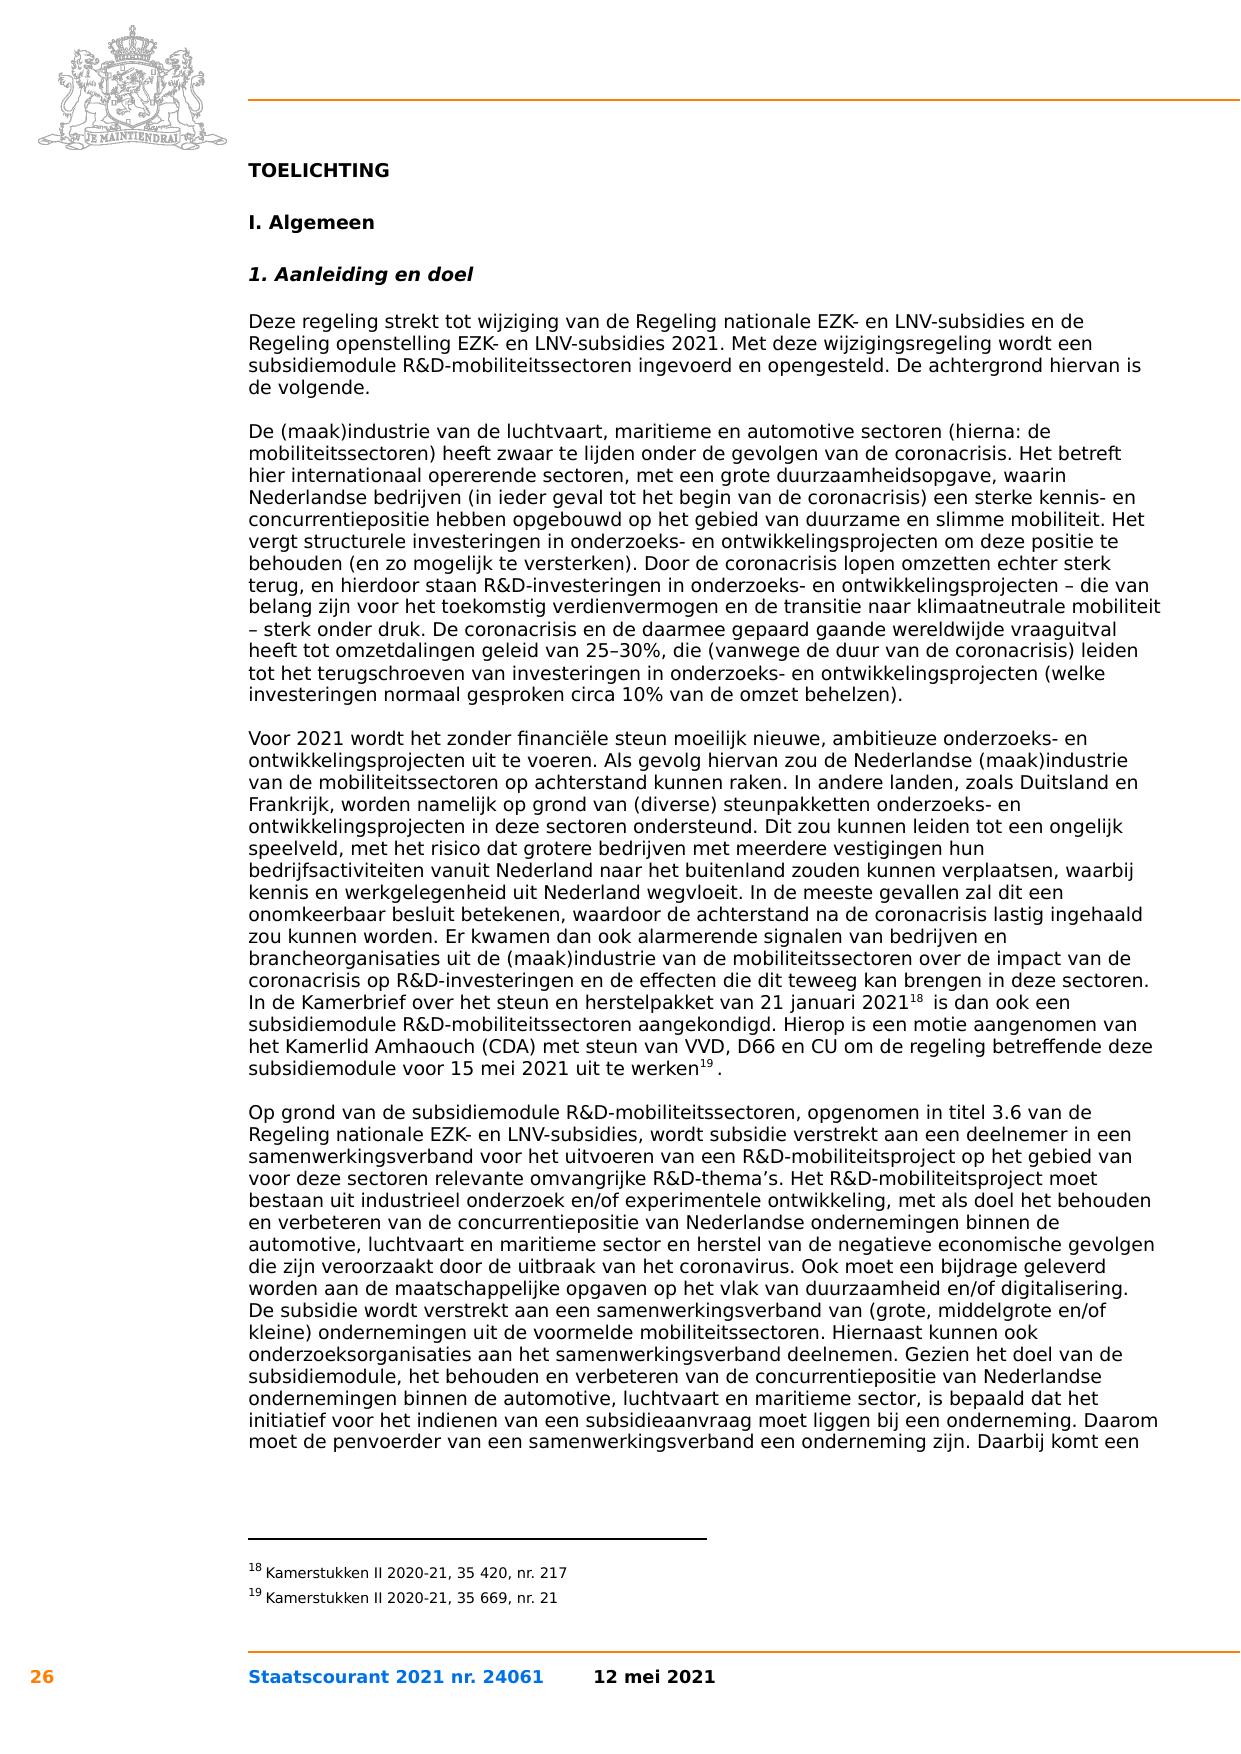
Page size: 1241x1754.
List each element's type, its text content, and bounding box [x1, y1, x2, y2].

text Kamerstukken II 2020-21, 35 669, nr. 21 [248, 1586, 1163, 1608]
text De subsidie wordt verstrekt aan een samenwerkingsverband van (grote, middelgrote en/of kleine) ondernemingen uit de voormelde mobiliteitssectoren. Hiernaast kunnen ook onderzoeksorganisaties aan het samenwerkingsverband deelnemen. Gezien het doel van de subsidiemodule, het behouden en verbeteren van de concurrentiepositie van Nederlandse ondernemingen binnen de automotive, luchtvaart en maritieme sector, is bepaald dat het initiatief voor het indienen van een subsidieaanvraag moet liggen bij een onderneming. Daarom moet de penvoerder van een samenwerkingsverband een onderneming zijn. Daarbij komt een [248, 1299, 1163, 1453]
picture [38, 25, 227, 150]
subtitle 1. Aanleiding en doel [248, 264, 1163, 286]
text Op grond van de subsidiemodule R&D-mobiliteitssectoren, opgenomen in titel 3.6 van de Regeling nationale EZK- en LNV-subsidies, wordt subsidie verstrekt aan een deelnemer in een samenwerkingsverband voor het uitvoeren van een R&D-mobiliteitsproject op het gebied van voor deze sectoren relevante omvangrijke R&D-thema’s. Het R&D-mobiliteitsproject moet bestaan uit industrieel onderzoek en/of experimentele ontwikkeling, met als doel het behouden en verbeteren van de concurrentiepositie van Nederlandse ondernemingen binnen de automotive, luchtvaart en maritieme sector en herstel van de negatieve economische gevolgen die zijn veroorzaakt door de uitbraak van het coronavirus. Ook moet een bijdrage geleverd worden aan de maatschappelijke opgaven op het vlak van duurzaamheid en/of digitalisering. [248, 1102, 1163, 1299]
text Kamerstukken II 2020-21, 35 420, nr. 217 [248, 1561, 1163, 1583]
text Deze regeling strekt tot wijziging van de Regeling nationale EZK- en LNV-subsidies en de Regeling openstelling EZK- en LNV-subsidies 2021. Met deze wijzigingsregeling wordt een subsidiemodule R&D-mobiliteitssectoren ingevoerd en opengesteld. De achtergrond hiervan is de volgende. [248, 311, 1163, 399]
subtitle I. Algemeen [248, 212, 1163, 234]
text De (maak)industrie van de luchtvaart, maritieme en automotive sectoren (hierna: de mobiliteitssectoren) heeft zwaar te lijden onder de gevolgen van de coronacrisis. Het betreft hier internationaal opererende sectoren, met een grote duurzaamheidsopgave, waarin Nederlandse bedrijven (in ieder geval tot het begin van de coronacrisis) een sterke kennis- en concurrentiepositie hebben opgebouwd op het gebied van duurzame en slimme mobiliteit. Het vergt structurele investeringen in onderzoeks- en ontwikkelingsprojecten om deze positie te behouden (en zo mogelijk te versterken). Door de coronacrisis lopen omzetten echter sterk terug, en hierdoor staan R&D-investeringen in onderzoeks- en ontwikkelingsprojecten – die van belang zijn voor het toekomstig verdienvermogen en de transitie naar klimaatneutrale mobiliteit – sterk onder druk. De coronacrisis en de daarmee gepaard gaande wereldwijde vraaguitval heeft tot omzetdalingen geleid van 25–30%, die (vanwege de duur van de coronacrisis) leiden tot het terugschroeven van investeringen in onderzoeks- en ontwikkelingsprojecten (welke investeringen normaal gesproken circa 10% van de omzet behelzen). [248, 421, 1163, 706]
subtitle TOELICHTING [248, 160, 1163, 182]
text Voor 2021 wordt het zonder financiële steun moeilijk nieuwe, ambitieuze onderzoeks- en ontwikkelingsprojecten uit te voeren. Als gevolg hiervan zou de Nederlandse (maak)industrie van de mobiliteitssectoren op achterstand kunnen raken. In andere landen, zoals Duitsland en Frankrijk, worden namelijk op grond van (diverse) steunpakketten onderzoeks- en ontwikkelingsprojecten in deze sectoren ondersteund. Dit zou kunnen leiden tot een ongelijk speelveld, met het risico dat grotere bedrijven met meerdere vestigingen hun bedrijfsactiviteiten vanuit Nederland naar het buitenland zouden kunnen verplaatsen, waarbij kennis en werkgelegenheid uit Nederland wegvloeit. In de meeste gevallen zal dit een onomkeerbaar besluit betekenen, waardoor de achterstand na de coronacrisis lastig ingehaald zou kunnen worden. Er kwamen dan ook alarmerende signalen van bedrijven en brancheorganisaties uit de (maak)industrie van de mobiliteitssectoren over de impact van de coronacrisis op R&D-investeringen en de effecten die dit teweeg kan brengen in deze sectoren. In de Kamerbrief over het steun en herstelpakket van 21 januari 2021 is dan ook een subsidiemodule R&D-mobiliteitssectoren aangekondigd. Hierop is een motie aangenomen van het Kamerlid Amhaouch (CDA) met steun van VVD, D66 en CU om de regeling betreffende deze subsidiemodule voor 15 mei 2021 uit te werken. [248, 728, 1163, 1080]
